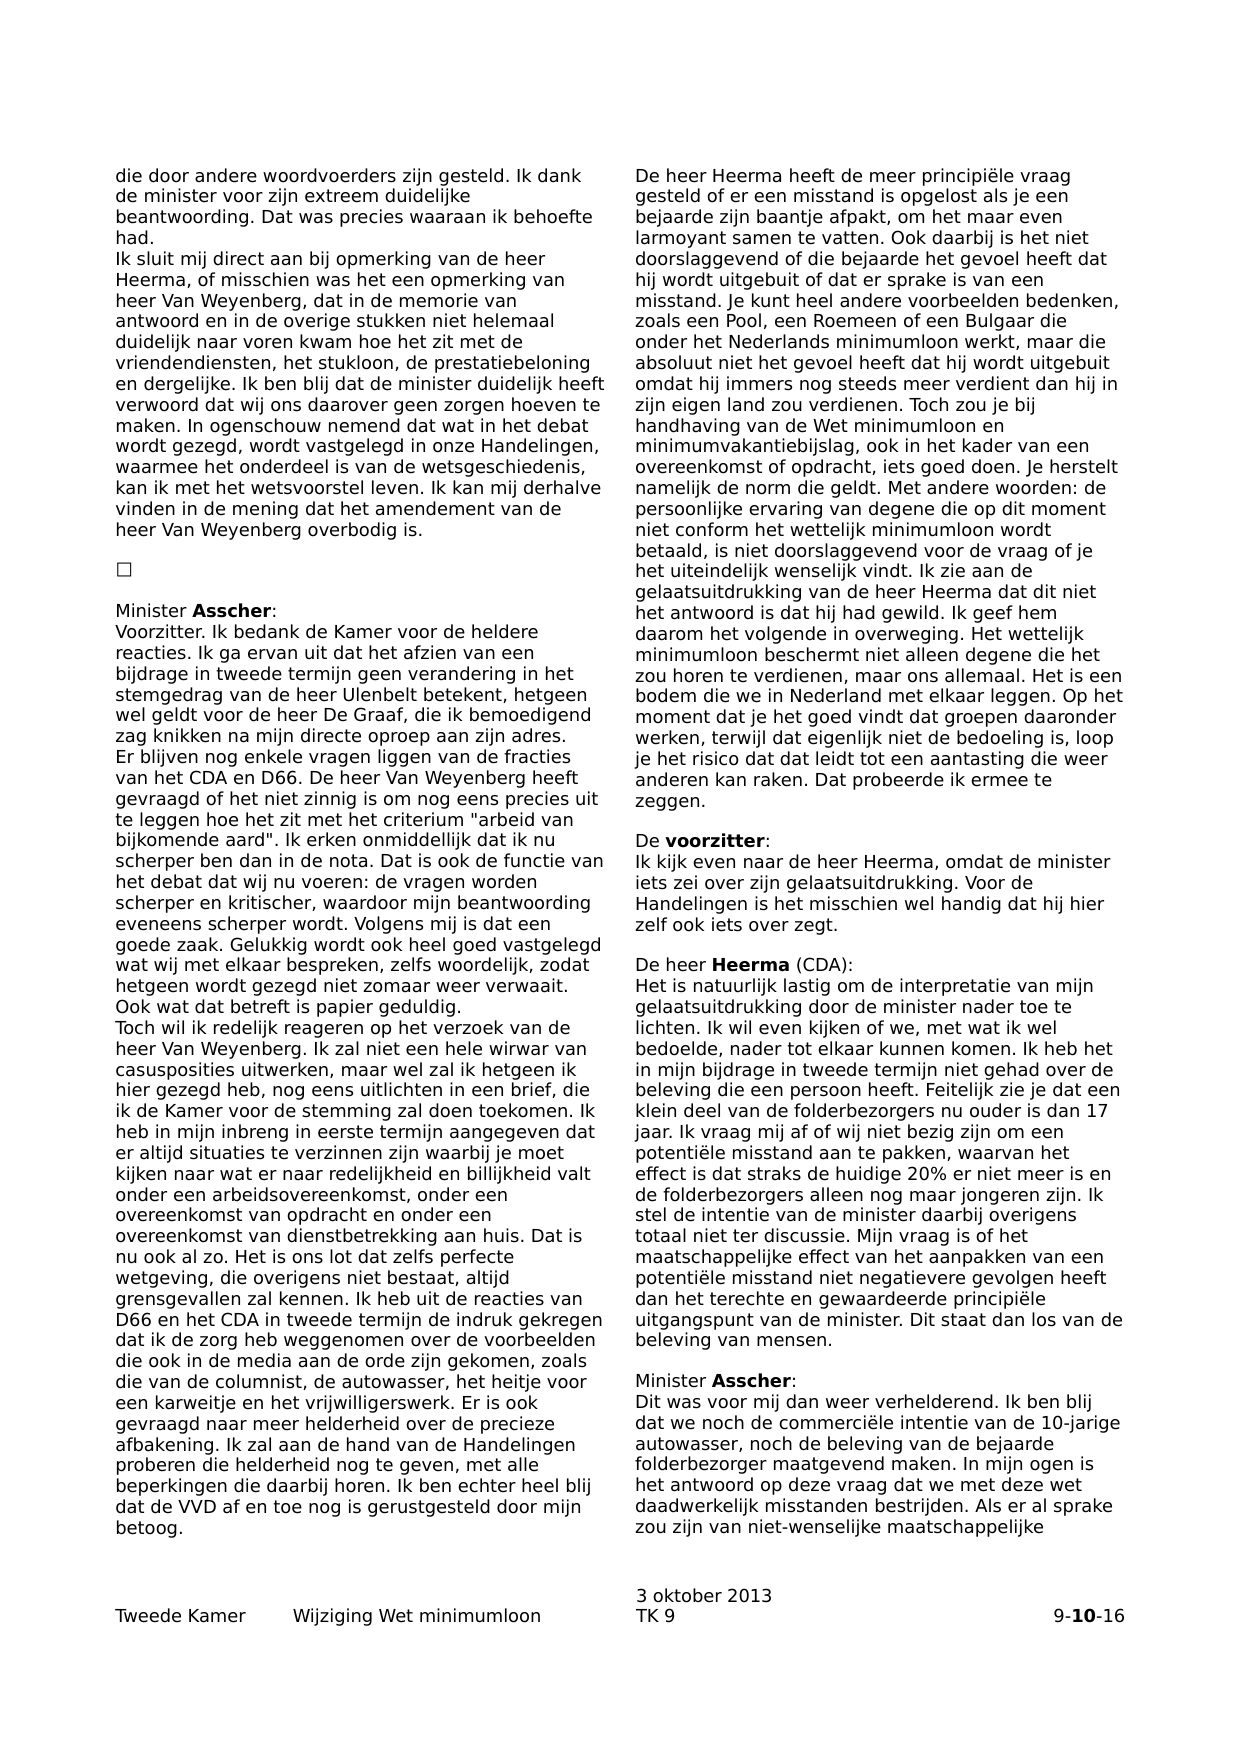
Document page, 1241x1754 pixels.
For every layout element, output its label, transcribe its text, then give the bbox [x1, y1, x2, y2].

text De heer Heerma (CDA): [635, 955, 1125, 976]
text Minister Asscher: [115, 601, 605, 622]
text Minister Asscher: [635, 1371, 1125, 1392]
text Dit was voor mij dan weer verhelderend. Ik ben blij dat we noch de commerciële intentie van de 10-jarige autowasser, noch de beleving van de bejaarde folderbezorger maatgevend maken. In mijn ogen is het antwoord op deze vraag dat we met deze wet daadwerkelijk misstanden bestrijden. Als er al sprake zou zijn van niet-wenselijke maatschappelijke [635, 1392, 1125, 1537]
text die door andere woordvoerders zijn gesteld. Ik dank de minister voor zijn extreem duidelijke beantwoording. Dat was precies waaraan ik behoefte had. [115, 165, 605, 249]
text Ik kijk even naar de heer Heerma, omdat de minister iets zei over zijn gelaatsuitdrukking. Voor de Handelingen is het misschien wel handig dat hij hier zelf ook iets over zegt. [635, 852, 1125, 935]
text Ik sluit mij direct aan bij opmerking van de heer Heerma, of misschien was het een opmerking van heer Van Weyenberg, dat in de memorie van antwoord en in de overige stukken niet helemaal duidelijk naar voren kwam hoe het zit met de vriendendiensten, het stukloon, de prestatiebeloning en dergelijke. Ik ben blij dat de minister duidelijk heeft verwoord dat wij ons daarover geen zorgen hoeven te maken. In ogenschouw nemend dat wat in het debat wordt gezegd, wordt vastgelegd in onze Handelingen, waarmee het onderdeel is van de wetsgeschiedenis, kan ik met het wetsvoorstel leven. Ik kan mij derhalve vinden in de mening dat het amendement van de heer Van Weyenberg overbodig is. [115, 249, 605, 540]
text Er blijven nog enkele vragen liggen van de fracties van het CDA en D66. De heer Van Weyenberg heeft gevraagd of het niet zinnig is om nog eens precies uit te leggen hoe het zit met het criterium "arbeid van bijkomende aard". Ik erken onmiddellijk dat ik nu scherper ben dan in de nota. Dat is ook de functie van het debat dat wij nu voeren: de vragen worden scherper en kritischer, waardoor mijn beantwoording eveneens scherper wordt. Volgens mij is dat een goede zaak. Gelukkig wordt ook heel goed vastgelegd wat wij met elkaar bespreken, zelfs woordelijk, zodat hetgeen wordt gezegd niet zomaar weer verwaait. Ook wat dat betreft is papier geduldig. [115, 747, 605, 1018]
text Voorzitter. Ik bedank de Kamer voor de heldere reacties. Ik ga ervan uit dat het afzien van een bijdrage in tweede termijn geen verandering in het stemgedrag van de heer Ulenbelt betekent, hetgeen wel geldt voor de heer De Graaf, die ik bemoedigend zag knikken na mijn directe oproep aan zijn adres. [115, 622, 605, 747]
text De voorzitter: [635, 831, 1125, 852]
text ⬜ [115, 560, 605, 581]
text Toch wil ik redelijk reageren op het verzoek van de heer Van Weyenberg. Ik zal niet een hele wirwar van casusposities uitwerken, maar wel zal ik hetgeen ik hier gezegd heb, nog eens uitlichten in een brief, die ik de Kamer voor de stemming zal doen toekomen. Ik heb in mijn inbreng in eerste termijn aangegeven dat er altijd situaties te verzinnen zijn waarbij je moet kijken naar wat er naar redelijkheid en billijkheid valt onder een arbeidsovereenkomst, onder een overeenkomst van opdracht en onder een overeenkomst van dienstbetrekking aan huis. Dat is nu ook al zo. Het is ons lot dat zelfs perfecte wetgeving, die overigens niet bestaat, altijd grensgevallen zal kennen. Ik heb uit de reacties van D66 en het CDA in tweede termijn de indruk gekregen dat ik de zorg heb weggenomen over de voorbeelden die ook in de media aan de orde zijn gekomen, zoals die van de columnist, de autowasser, het heitje voor een karweitje en het vrijwilligerswerk. Er is ook gevraagd naar meer helderheid over de precieze afbakening. Ik zal aan de hand van de Handelingen proberen die helderheid nog te geven, met alle beperkingen die daarbij horen. Ik ben echter heel blij dat de VVD af en toe nog is gerustgesteld door mijn betoog. [115, 1018, 605, 1538]
text Het is natuurlijk lastig om de interpretatie van mijn gelaatsuitdrukking door de minister nader toe te lichten. Ik wil even kijken of we, met wat ik wel bedoelde, nader tot elkaar kunnen komen. Ik heb het in mijn bijdrage in tweede termijn niet gehad over de beleving die een persoon heeft. Feitelijk zie je dat een klein deel van de folderbezorgers nu ouder is dan 17 jaar. Ik vraag mij af of wij niet bezig zijn om een potentiële misstand aan te pakken, waarvan het effect is dat straks de huidige 20% er niet meer is en de folderbezorgers alleen nog maar jongeren zijn. Ik stel de intentie van de minister daarbij overigens totaal niet ter discussie. Mijn vraag is of het maatschappelijke effect van het aanpakken van een potentiële misstand niet negatievere gevolgen heeft dan het terechte en gewaardeerde principiële uitgangspunt van de minister. Dit staat dan los van de beleving van mensen. [635, 976, 1125, 1351]
text De heer Heerma heeft de meer principiële vraag gesteld of er een misstand is opgelost als je een bejaarde zijn baantje afpakt, om het maar even larmoyant samen te vatten. Ook daarbij is het niet doorslaggevend of die bejaarde het gevoel heeft dat hij wordt uitgebuit of dat er sprake is van een misstand. Je kunt heel andere voorbeelden bedenken, zoals een Pool, een Roemeen of een Bulgaar die onder het Nederlands minimumloon werkt, maar die absoluut niet het gevoel heeft dat hij wordt uitgebuit omdat hij immers nog steeds meer verdient dan hij in zijn eigen land zou verdienen. Toch zou je bij handhaving van de Wet minimumloon en minimumvakantiebijslag, ook in het kader van een overeenkomst of opdracht, iets goed doen. Je herstelt namelijk de norm die geldt. Met andere woorden: de persoonlijke ervaring van degene die op dit moment niet conform het wettelijk minimumloon wordt betaald, is niet doorslaggevend voor de vraag of je het uiteindelijk wenselijk vindt. Ik zie aan de gelaatsuitdrukking van de heer Heerma dat dit niet het antwoord is dat hij had gewild. Ik geef hem daarom het volgende in overweging. Het wettelijk minimumloon beschermt niet alleen degene die het zou horen te verdienen, maar ons allemaal. Het is een bodem die we in Nederland met elkaar leggen. Op het moment dat je het goed vindt dat groepen daaronder werken, terwijl dat eigenlijk niet de bedoeling is, loop je het risico dat dat leidt tot een aantasting die weer anderen kan raken. Dat probeerde ik ermee te zeggen. [635, 165, 1125, 811]
